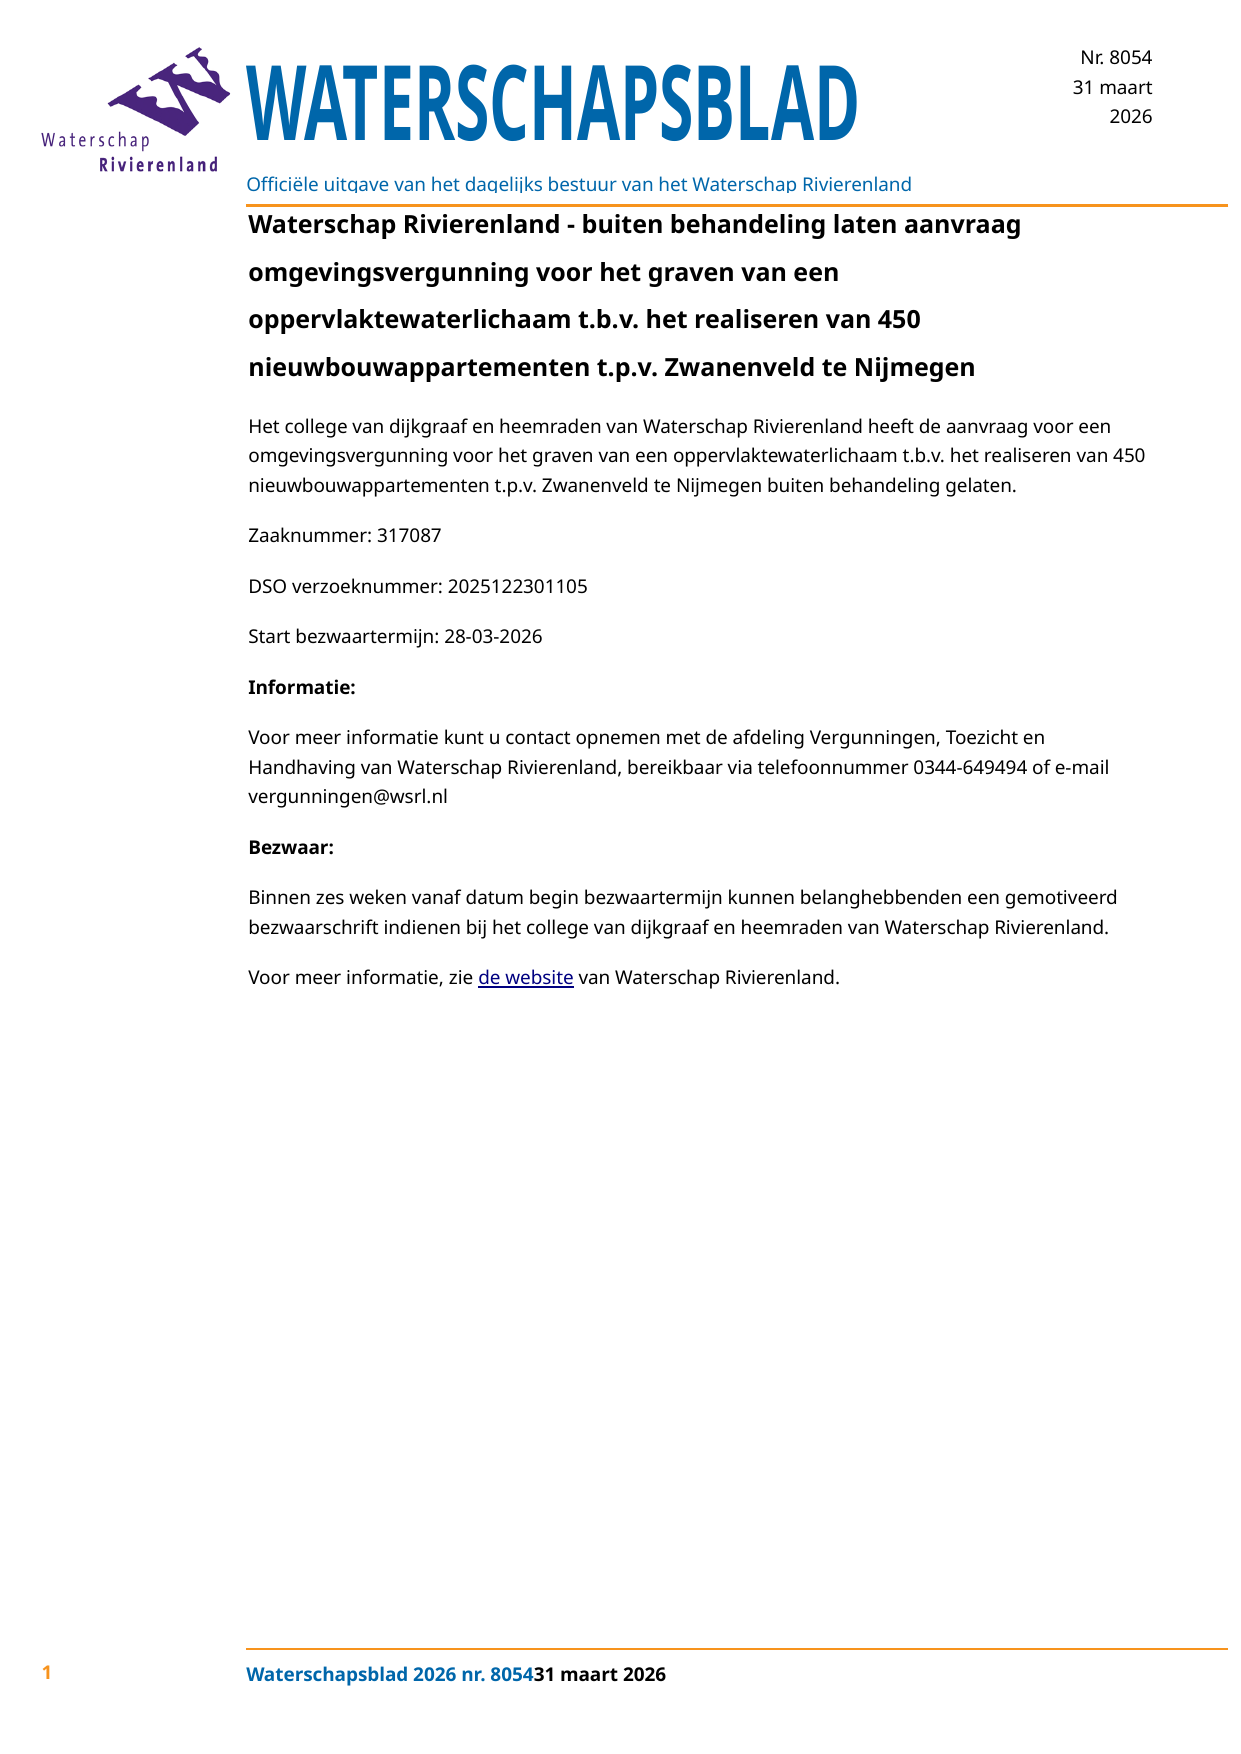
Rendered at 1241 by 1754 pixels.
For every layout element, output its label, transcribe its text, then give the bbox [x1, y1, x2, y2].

text Informatie: [248, 674, 1152, 700]
text Het college van dijkgraaf en heemraden van Waterschap Rivierenland heeft de aanvraag voor een omgevingsvergunning voor het graven van een oppervlaktewaterlichaam t.b.v. het realiseren van 450 nieuwbouwappartementen t.p.v. Zwanenveld te Nijmegen buiten behandeling gelaten. [248, 413, 1152, 498]
text Waterschap Rivierenland - buiten behandeling laten aanvraag omgevingsvergunning voor het graven van een oppervlaktewaterlichaam t.b.v. het realiseren van 450 nieuwbouwappartementen t.p.v. Zwanenveld te Nijmegen [248, 207, 1152, 384]
text Voor meer informatie, zie de website van Waterschap Rivierenland. [248, 964, 1152, 990]
text DSO verzoeknummer: 2025122301105 [248, 573, 1152, 599]
text Bezwaar: [248, 834, 1152, 860]
text Voor meer informatie kunt u contact opnemen met de afdeling Vergunningen, Toezicht en Handhaving van Waterschap Rivierenland, bereikbaar via telefoonnummer 0344-649494 of e-mail vergunningen@wsrl.nl [248, 724, 1152, 809]
picture [41, 47, 231, 172]
text Zaaknummer: 317087 [248, 523, 1152, 548]
text Binnen zes weken vanaf datum begin bezwaartermijn kunnen belanghebbenden een gemotiveerd bezwaarschrift indienen bij het college van dijkgraaf en heemraden van Waterschap Rivierenland. [248, 884, 1152, 940]
text Start bezwaartermijn: 28-03-2026 [248, 623, 1152, 649]
